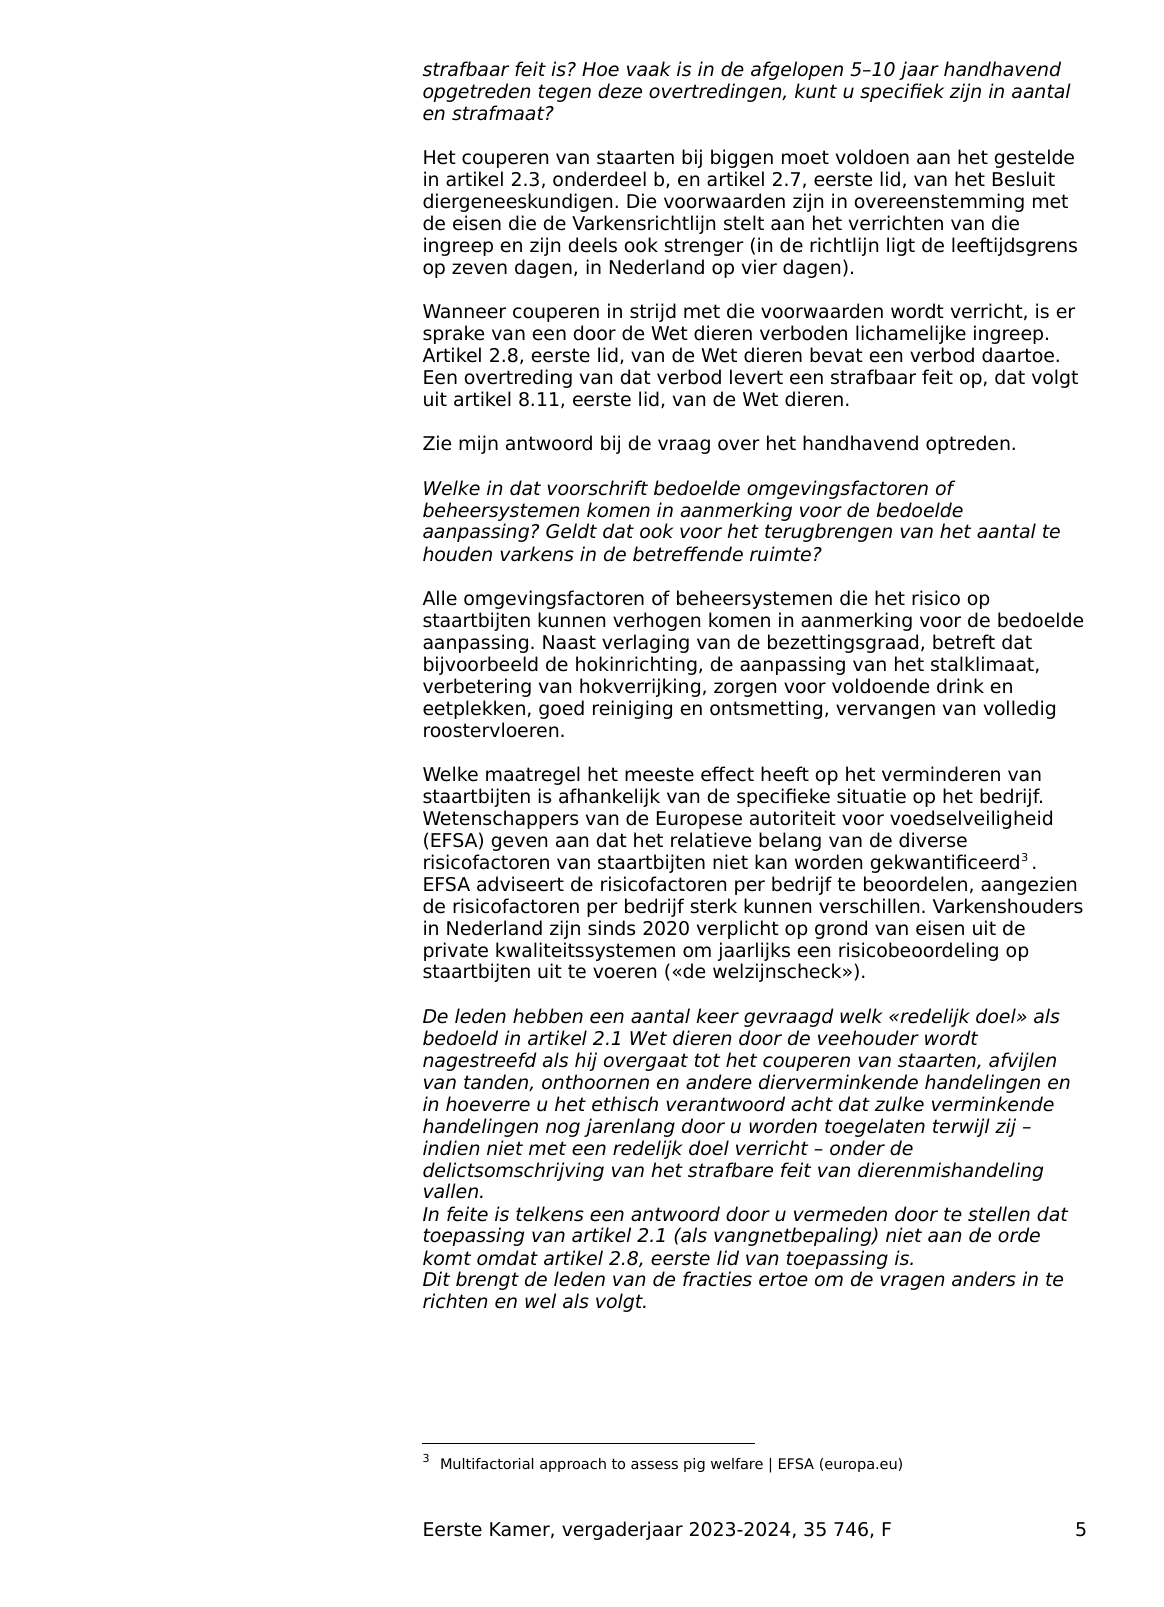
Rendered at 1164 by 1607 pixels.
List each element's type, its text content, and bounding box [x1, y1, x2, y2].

text Dit brengt de leden van de fracties ertoe om de vragen anders in te richten en wel als volgt. [422, 1269, 1087, 1313]
text Alle omgevingsfactoren of beheersystemen die het risico op staartbijten kunnen verhogen komen in aanmerking voor de bedoelde aanpassing. Naast verlaging van de bezettingsgraad, betreft dat bijvoorbeeld de hokinrichting, de aanpassing van het stalklimaat, verbetering van hokverrijking, zorgen voor voldoende drink en eetplekken, goed reiniging en ontsmetting, vervangen van volledig roostervloeren. [422, 588, 1087, 741]
text Wanneer couperen in strijd met die voorwaarden wordt verricht, is er sprake van een door de Wet dieren verboden lichamelijke ingreep. Artikel 2.8, eerste lid, van de Wet dieren bevat een verbod daartoe. Een overtreding van dat verbod levert een strafbaar feit op, dat volgt uit artikel 8.11, eerste lid, van de Wet dieren. [422, 301, 1087, 411]
text In feite is telkens een antwoord door u vermeden door te stellen dat toepassing van artikel 2.1 (als vangnetbepaling) niet aan de orde komt omdat artikel 2.8, eerste lid van toepassing is. [422, 1203, 1087, 1269]
text Welke in dat voorschrift bedoelde omgevingsfactoren of beheersystemen komen in aanmerking voor de bedoelde aanpassing? Geldt dat ook voor het terugbrengen van het aantal te houden varkens in de betreffende ruimte? [422, 477, 1087, 565]
text Zie mijn antwoord bij de vraag over het handhavend optreden. [422, 433, 1087, 455]
text Welke maatregel het meeste effect heeft op het verminderen van staartbijten is afhankelijk van de specifieke situatie op het bedrijf. Wetenschappers van de Europese autoriteit voor voedselveiligheid (EFSA) geven aan dat het relatieve belang van de diverse risicofactoren van staartbijten niet kan worden gekwantificeerd. EFSA adviseert de risicofactoren per bedrijf te beoordelen, aangezien de risicofactoren per bedrijf sterk kunnen verschillen. Varkenshouders in Nederland zijn sinds 2020 verplicht op grond van eisen uit de private kwaliteitssystemen om jaarlijks een risicobeoordeling op staartbijten uit te voeren («de welzijnscheck»). [422, 764, 1087, 983]
text Het couperen van staarten bij biggen moet voldoen aan het gestelde in artikel 2.3, onderdeel b, en artikel 2.7, eerste lid, van het Besluit diergeneeskundigen. Die voorwaarden zijn in overeenstemming met de eisen die de Varkensrichtlijn stelt aan het verrichten van die ingreep en zijn deels ook strenger (in de richtlijn ligt de leeftijdsgrens op zeven dagen, in Nederland op vier dagen). [422, 147, 1087, 279]
text strafbaar feit is? Hoe vaak is in de afgelopen 5–10 jaar handhavend opgetreden tegen deze overtredingen, kunt u specifiek zijn in aantal en strafmaat? [422, 59, 1087, 125]
text Multifactorial approach to assess pig welfare | EFSA (europa.eu) [422, 1452, 1087, 1474]
text De leden hebben een aantal keer gevraagd welk «redelijk doel» als bedoeld in artikel 2.1 Wet dieren door de veehouder wordt nagestreefd als hij overgaat tot het couperen van staarten, afvijlen van tanden, onthoornen en andere dierverminkende handelingen en in hoeverre u het ethisch verantwoord acht dat zulke verminkende handelingen nog jarenlang door u worden toegelaten terwijl zij – indien niet met een redelijk doel verricht – onder de delictsomschrijving van het strafbare feit van dierenmishandeling vallen. [422, 1006, 1087, 1203]
